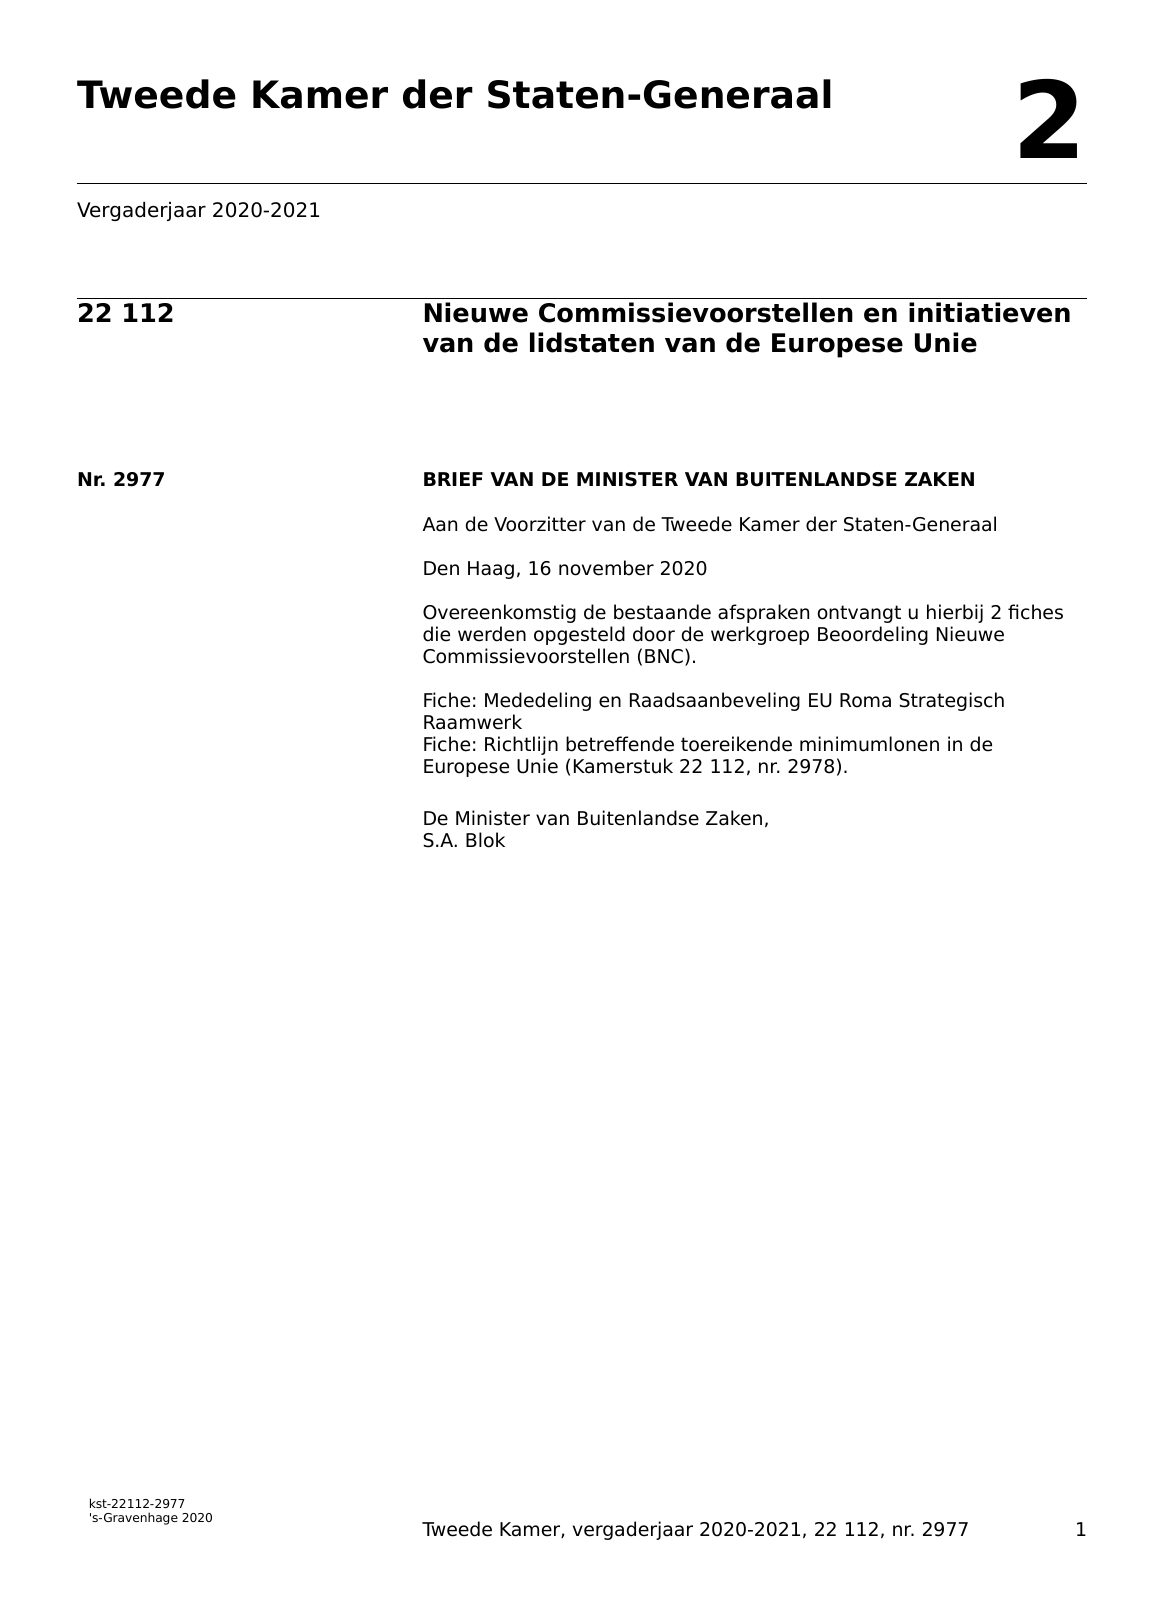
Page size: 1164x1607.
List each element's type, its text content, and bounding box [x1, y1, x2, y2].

subtitle Nr. 2977 BRIEF VAN DE MINISTER VAN BUITENLANDSE ZAKEN [77, 469, 1087, 491]
text Den Haag, 16 november 2020 [422, 558, 1087, 580]
text De Minister van Buitenlandse Zaken, S.A. Blok [422, 808, 1087, 852]
text kst-22112-2977 [88, 1497, 323, 1511]
text 's-Gravenhage 2020 [88, 1511, 323, 1525]
table_header Tweede Kamer der Staten-Generaal [77, 59, 886, 183]
table_header 2 [886, 59, 1087, 183]
text Aan de Voorzitter van de Tweede Kamer der Staten-Generaal [422, 513, 1087, 536]
text Fiche: Mededeling en Raadsaanbeveling EU Roma Strategisch Raamwerk [422, 690, 1087, 734]
text Fiche: Richtlijn betreffende toereikende minimumlonen in de Europese Unie (Kamerstuk 22 112, nr. 2978). [422, 734, 1087, 778]
subtitle 22 112 Nieuwe Commissievoorstellen en initiatieven van de lidstaten van de Europese Unie [77, 299, 1087, 358]
table_cell Vergaderjaar 2020-2021 [77, 184, 1087, 298]
text Overeenkomstig de bestaande afspraken ontvangt u hierbij 2 fiches die werden opgesteld door de werkgroep Beoordeling Nieuwe Commissievoorstellen (BNC). [422, 602, 1087, 668]
